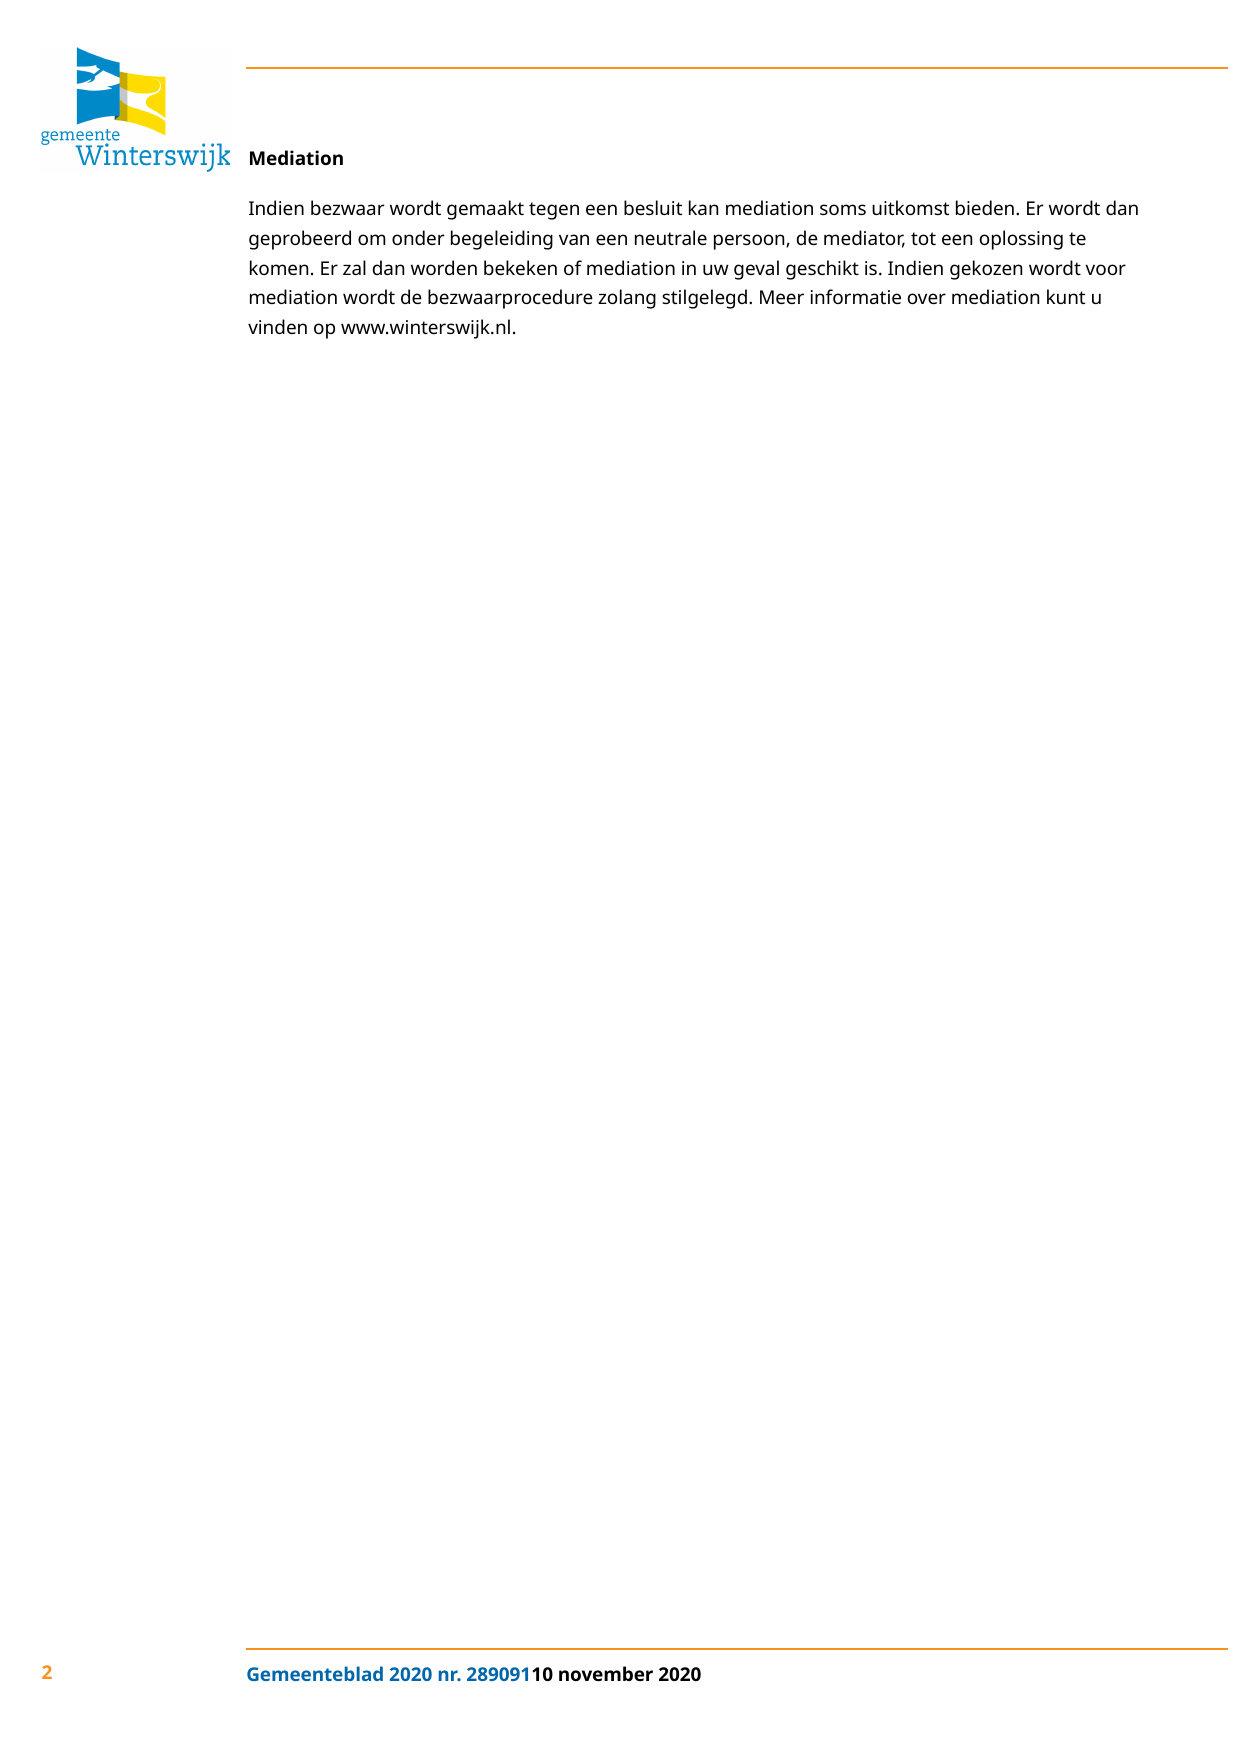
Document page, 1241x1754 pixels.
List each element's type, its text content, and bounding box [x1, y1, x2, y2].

picture [225, 153, 231, 162]
text Mediation [248, 145, 1152, 171]
text Indien bezwaar wordt gemaakt tegen een besluit kan mediation soms uitkomst bieden. Er wordt dan geprobeerd om onder begeleiding van een neutrale persoon, de mediator, tot een oplossing te komen. Er zal dan worden bekeken of mediation in uw geval geschikt is. Indien gekozen wordt voor mediation wordt de bezwaarprocedure zolang stilgelegd. Meer informatie over mediation kunt u vinden op www.winterswijk.nl. [248, 196, 1152, 340]
picture [41, 47, 231, 172]
